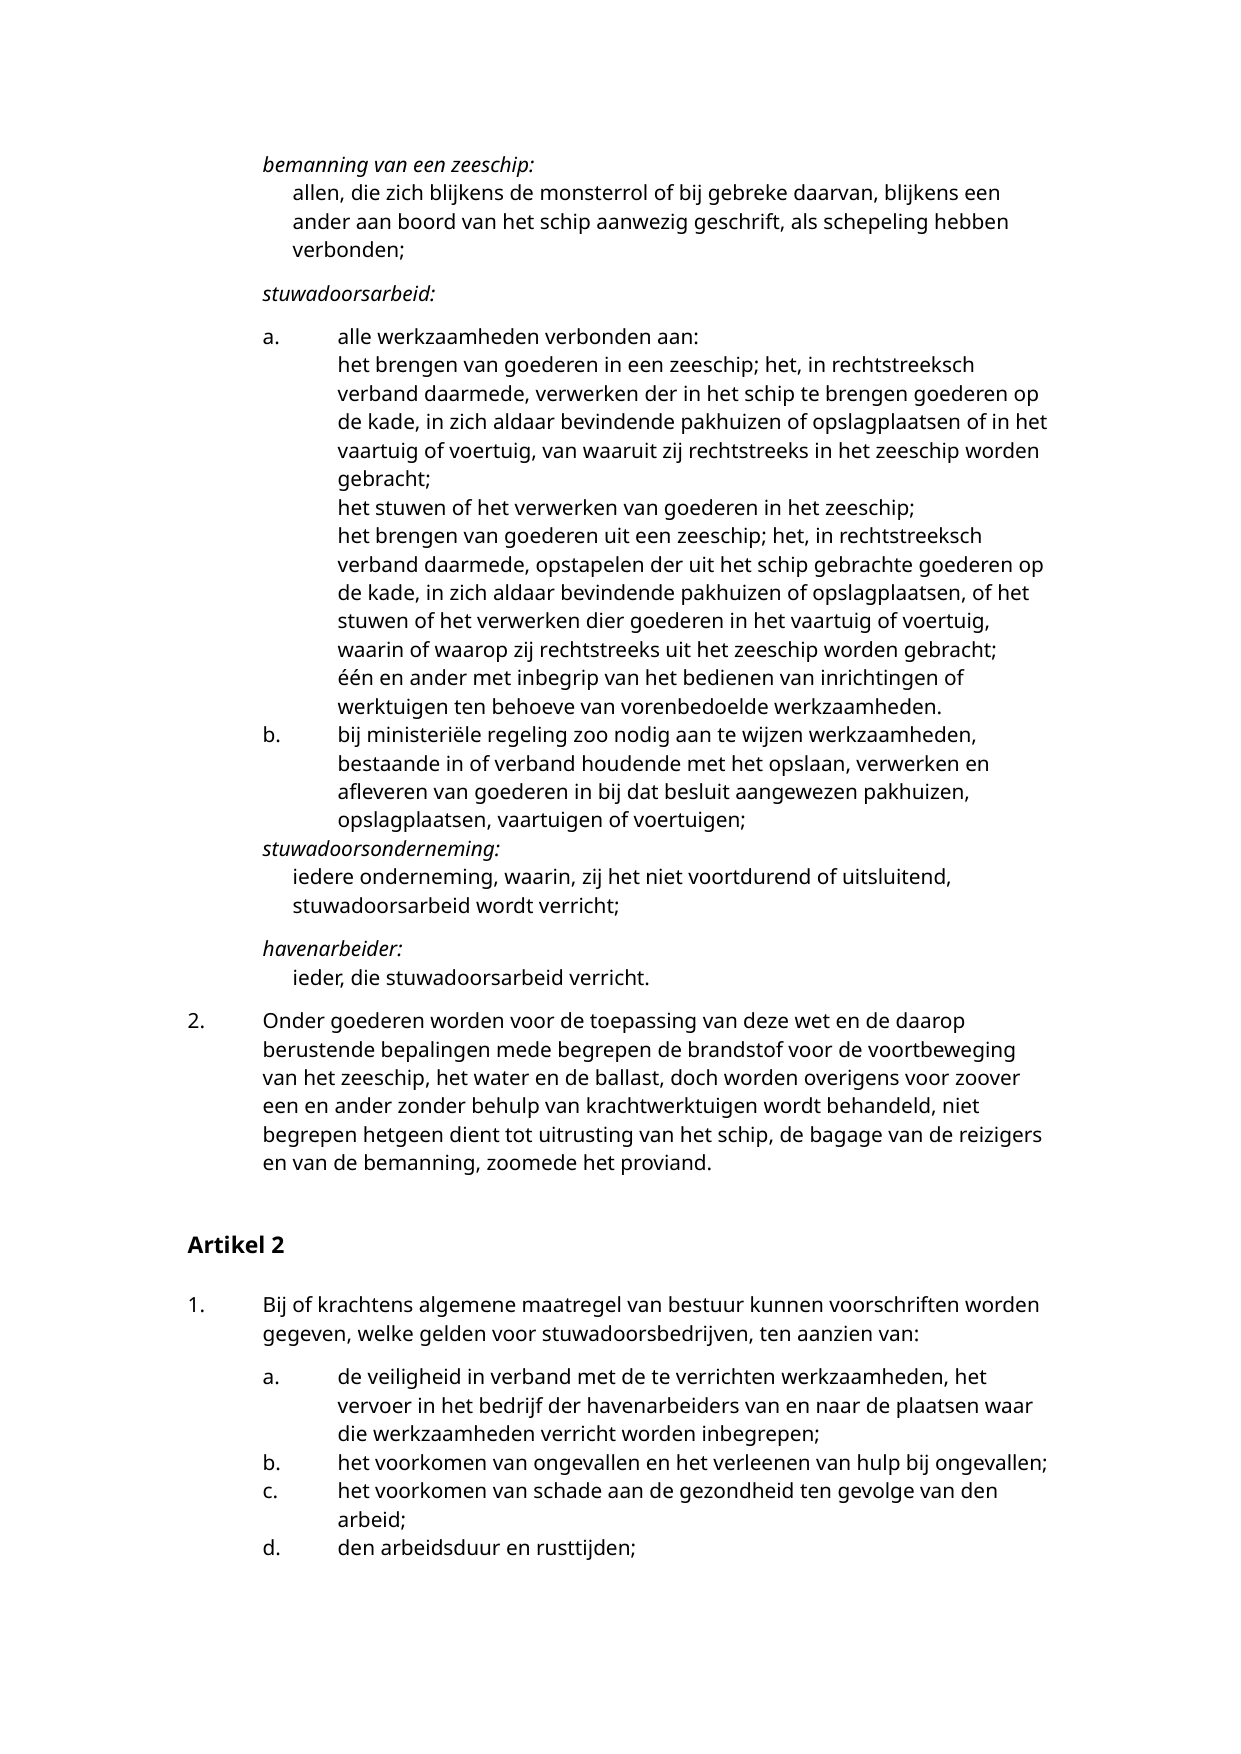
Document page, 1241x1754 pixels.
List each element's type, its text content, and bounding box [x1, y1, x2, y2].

list Onder goederen worden voor de toepassing van deze wet en de daarop berustende bepalingen mede begrepen de brandstof voor de voortbeweging van het zeeschip, het water en de ballast, doch worden overigens voor zoover een en ander zonder behulp van krachtwerktuigen wordt behandeld, niet begrepen hetgeen dient tot uitrusting van het schip, de bagage van de reizigers en van de bemanning, zoomede het proviand. [187, 1006, 1053, 1177]
list stuwadoorsonderneming: [187, 834, 1053, 862]
list bij ministeriële regeling zoo nodig aan te wijzen werkzaamheden, bestaande in of verband houdende met het opslaan, verwerken en afleveren van goederen in bij dat besluit aangewezen pakhuizen, opslagplaatsen, vaartuigen of voertuigen; [262, 720, 1053, 834]
list iedere onderneming, waarin, zij het niet voortdurend of uitsluitend, stuwadoorsarbeid wordt verricht; [217, 862, 1053, 919]
list het brengen van goederen in een zeeschip; het, in rechtstreeksch verband daarmede, verwerken der in het schip te brengen goederen op de kade, in zich aldaar bevindende pakhuizen of opslagplaatsen of in het vaartuig of voertuig, van waaruit zij rechtstreeks in het zeeschip worden gebracht; [262, 351, 1053, 493]
list ieder, die stuwadoorsarbeid verricht. [217, 963, 1053, 991]
list het brengen van goederen uit een zeeschip; het, in rechtstreeksch verband daarmede, opstapelen der uit het schip gebrachte goederen op de kade, in zich aldaar bevindende pakhuizen of opslagplaatsen, of het stuwen of het verwerken dier goederen in het vaartuig of voertuig, waarin of waarop zij rechtstreeks uit het zeeschip worden gebracht; [262, 521, 1053, 663]
subtitle Artikel 2 [187, 1229, 1053, 1261]
list alle werkzaamheden verbonden aan: [262, 322, 1053, 351]
list stuwadoorsarbeid: [187, 279, 1053, 307]
list het voorkomen van ongevallen en het verleenen van hulp bij ongevallen; [262, 1448, 1053, 1476]
list allen, die zich blijkens de monsterrol of bij gebreke daarvan, blijkens een ander aan boord van het schip aanwezig geschrift, als schepeling hebben verbonden; [217, 178, 1053, 264]
list Bij of krachtens algemene maatregel van bestuur kunnen voorschriften worden gegeven, welke gelden voor stuwadoorsbedrijven, ten aanzien van: [187, 1291, 1053, 1347]
list bemanning van een zeeschip: [187, 150, 1053, 178]
list de veiligheid in verband met de te verrichten werkzaamheden, het vervoer in het bedrijf der havenarbeiders van en naar de plaatsen waar die werkzaamheden verricht worden inbegrepen; [262, 1362, 1053, 1448]
list het voorkomen van schade aan de gezondheid ten gevolge van den arbeid; [262, 1476, 1053, 1533]
list den arbeidsduur en rusttijden; [262, 1533, 1053, 1562]
list het stuwen of het verwerken van goederen in het zeeschip; [262, 493, 1053, 521]
list havenarbeider: [187, 934, 1053, 963]
list één en ander met inbegrip van het bedienen van inrichtingen of werktuigen ten behoeve van vorenbedoelde werkzaamheden. [262, 663, 1053, 720]
